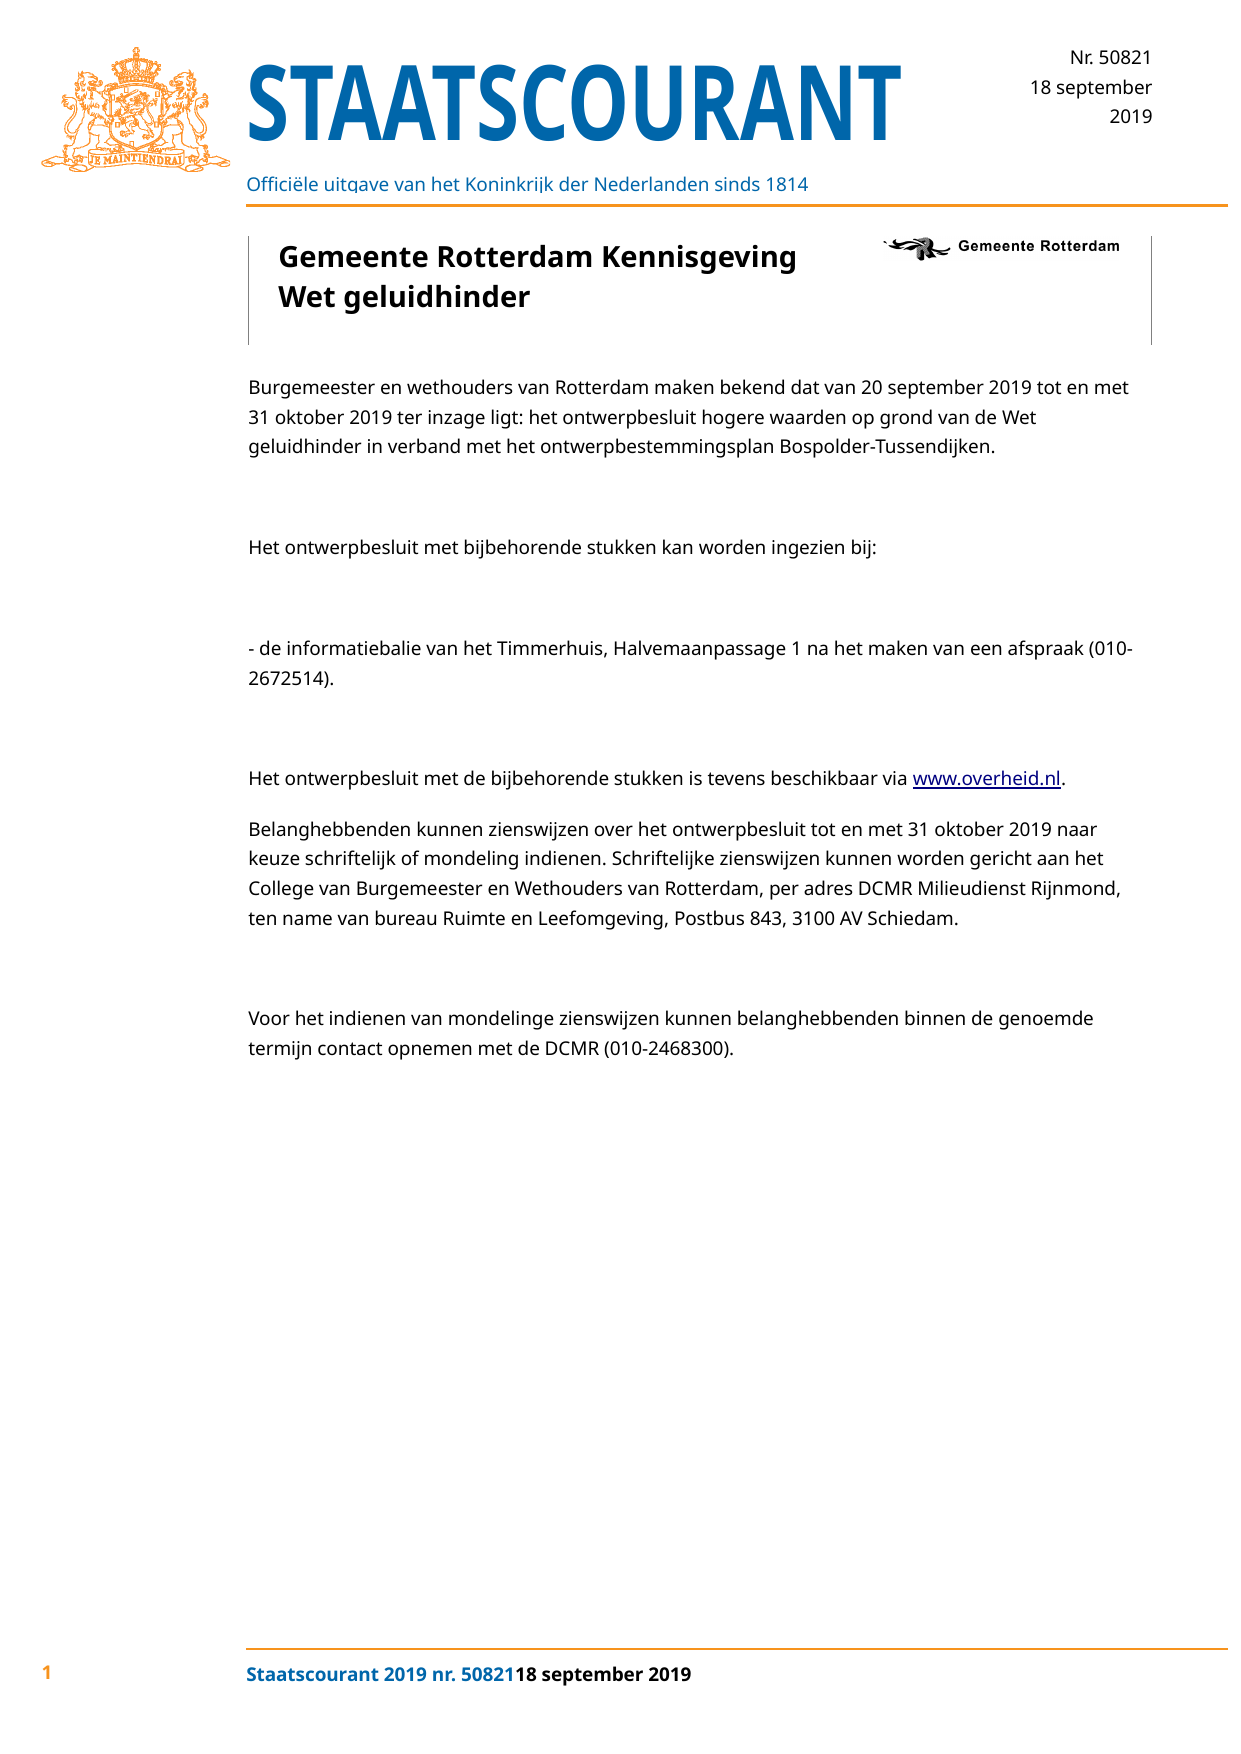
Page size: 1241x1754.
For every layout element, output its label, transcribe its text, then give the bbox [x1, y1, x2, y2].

text Het ontwerpbesluit met de bijbehorende stukken is tevens beschikbaar via www.overheid.nl. [248, 766, 1152, 791]
text Voor het indienen van mondelinge zienswijzen kunnen belanghebbenden binnen de genoemde termijn contact opnemen met de DCMR (010-2468300). [248, 1006, 1152, 1061]
text Burgemeester en wethouders van Rotterdam maken bekend dat van 20 september 2019 tot en met 31 oktober 2019 ter inzage ligt: het ontwerpbesluit hogere waarden op grond van de Wet geluidhinder in verband met het ontwerpbestemmingsplan Bospolder-Tussendijken. [248, 374, 1152, 459]
table_header [850, 236, 1151, 345]
picture [882, 236, 1119, 261]
text - de informatiebalie van het Timmerhuis, Halvemaanpassage 1 na het maken van een afspraak (010-2672514). [248, 635, 1152, 690]
picture [41, 47, 231, 172]
table_header Gemeente Rotterdam Kennisgeving Wet geluidhinder [249, 236, 850, 345]
text Het ontwerpbesluit met bijbehorende stukken kan worden ingezien bij: [248, 534, 1152, 560]
text Belanghebbenden kunnen zienswijzen over het ontwerpbesluit tot en met 31 oktober 2019 naar keuze schriftelijk of mondeling indienen. Schriftelijke zienswijzen kunnen worden gericht aan het College van Burgemeester en Wethouders van Rotterdam, per adres DCMR Milieudienst Rijnmond, ten name van bureau Ruimte en Leefomgeving, Postbus 843, 3100 AV Schiedam. [248, 816, 1152, 930]
